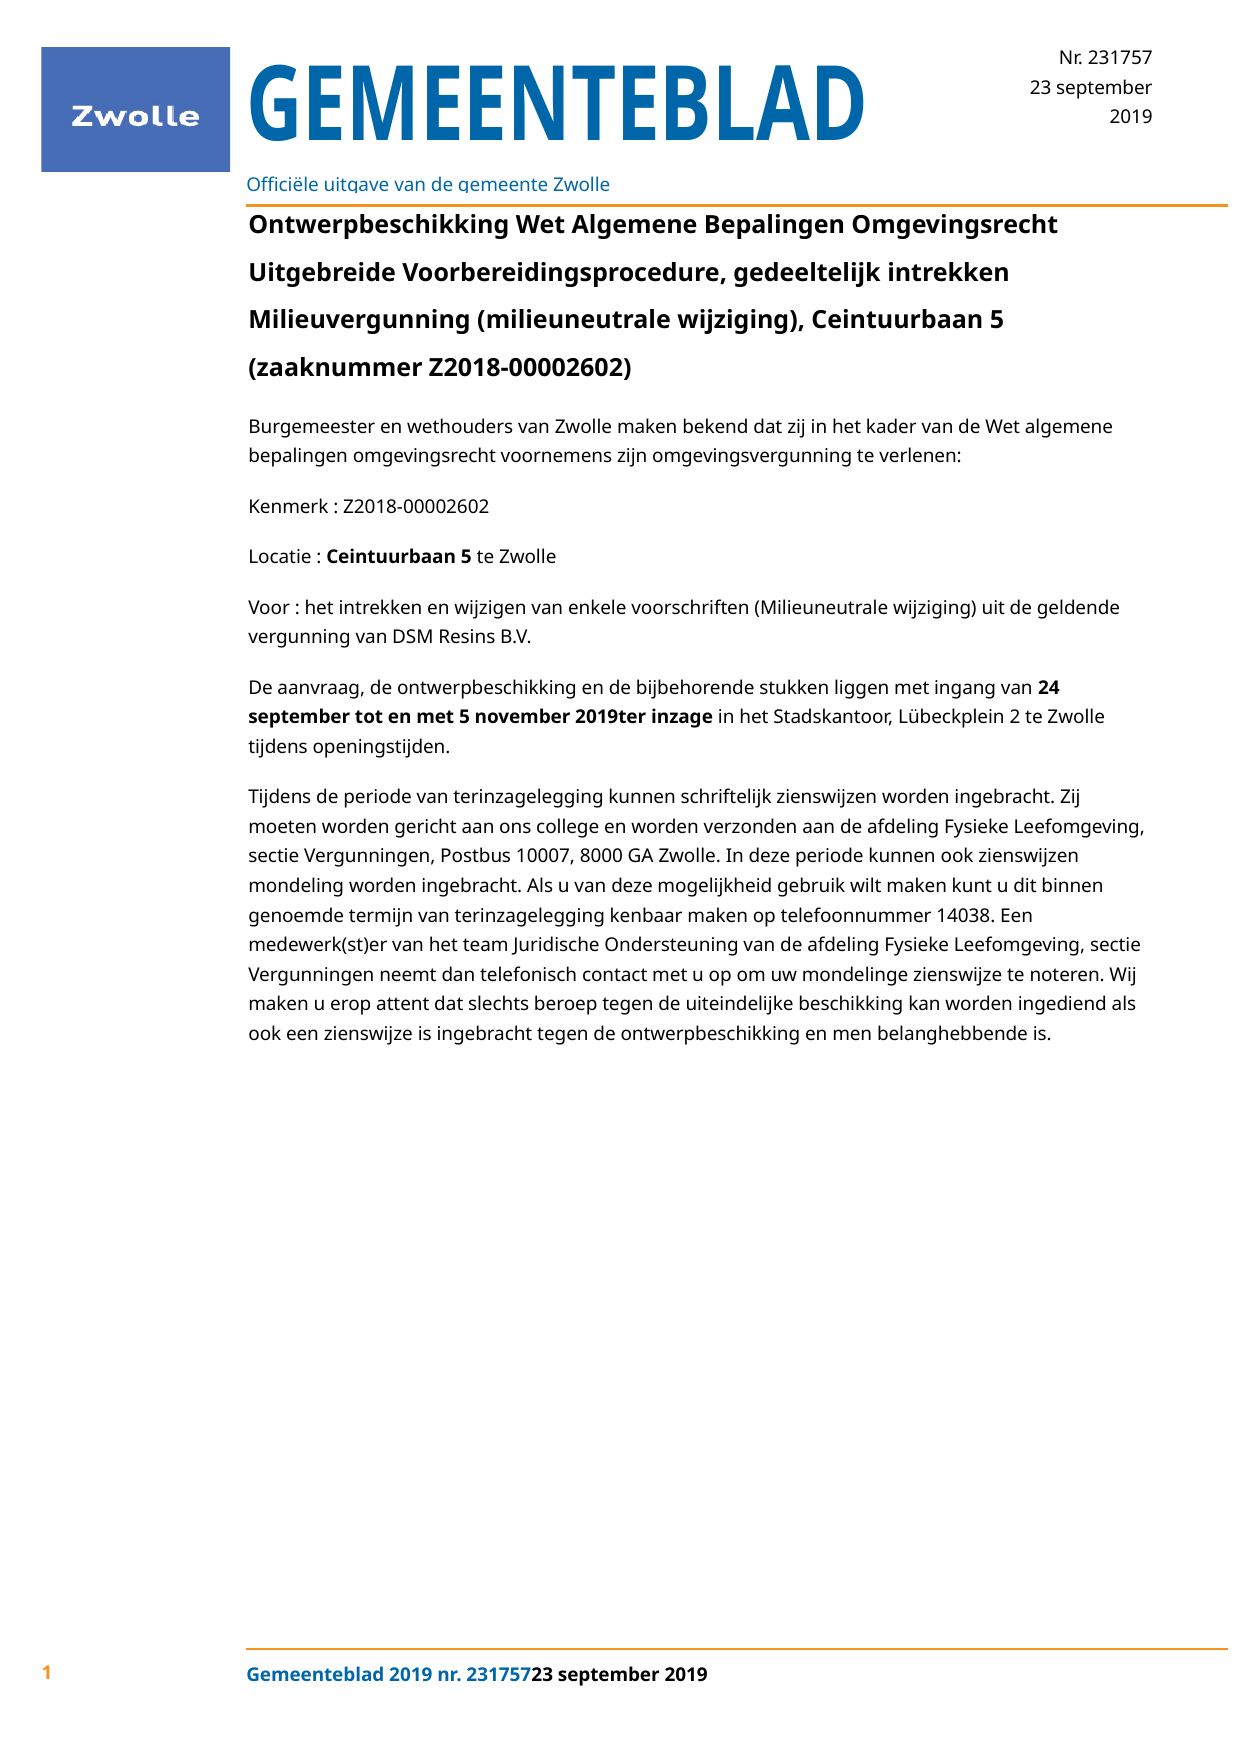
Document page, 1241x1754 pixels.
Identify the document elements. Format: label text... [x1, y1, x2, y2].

text Locatie : Ceintuurbaan 5 te Zwolle [248, 543, 1152, 569]
text Voor : het intrekken en wijzigen van enkele voorschriften (Milieuneutrale wijziging) uit de geldende vergunning van DSM Resins B.V. [248, 594, 1152, 649]
text Kenmerk : Z2018-00002602 [248, 493, 1152, 519]
picture [41, 47, 231, 172]
text Burgemeester en wethouders van Zwolle maken bekend dat zij in het kader van de Wet algemene bepalingen omgevingsrecht voornemens zijn omgevingsvergunning te verlenen: [248, 413, 1152, 468]
text De aanvraag, de ontwerpbeschikking en de bijbehorende stukken liggen met ingang van 24 september tot en met 5 november 2019ter inzage in het Stadskantoor, Lübeckplein 2 te Zwolle tijdens openingstijden. [248, 674, 1152, 759]
text Ontwerpbeschikking Wet Algemene Bepalingen Omgevingsrecht Uitgebreide Voorbereidingsprocedure, gedeeltelijk intrekken Milieuvergunning (milieuneutrale wijziging), Ceintuurbaan 5 (zaaknummer Z2018-00002602) [248, 207, 1152, 384]
text Tijdens de periode van terinzagelegging kunnen schriftelijk zienswijzen worden ingebracht. Zij moeten worden gericht aan ons college en worden verzonden aan de afdeling Fysieke Leefomgeving, sectie Vergunningen, Postbus 10007, 8000 GA Zwolle. In deze periode kunnen ook zienswijzen mondeling worden ingebracht. Als u van deze mogelijkheid gebruik wilt maken kunt u dit binnen genoemde termijn van terinzagelegging kenbaar maken op telefoonnummer 14038. Een medewerk(st)er van het team Juridische Ondersteuning van de afdeling Fysieke Leefomgeving, sectie Vergunningen neemt dan telefonisch contact met u op om uw mondelinge zienswijze te noteren. Wij maken u erop attent dat slechts beroep tegen de uiteindelijke beschikking kan worden ingediend als ook een zienswijze is ingebracht tegen de ontwerpbeschikking en men belanghebbende is. [248, 783, 1152, 1046]
